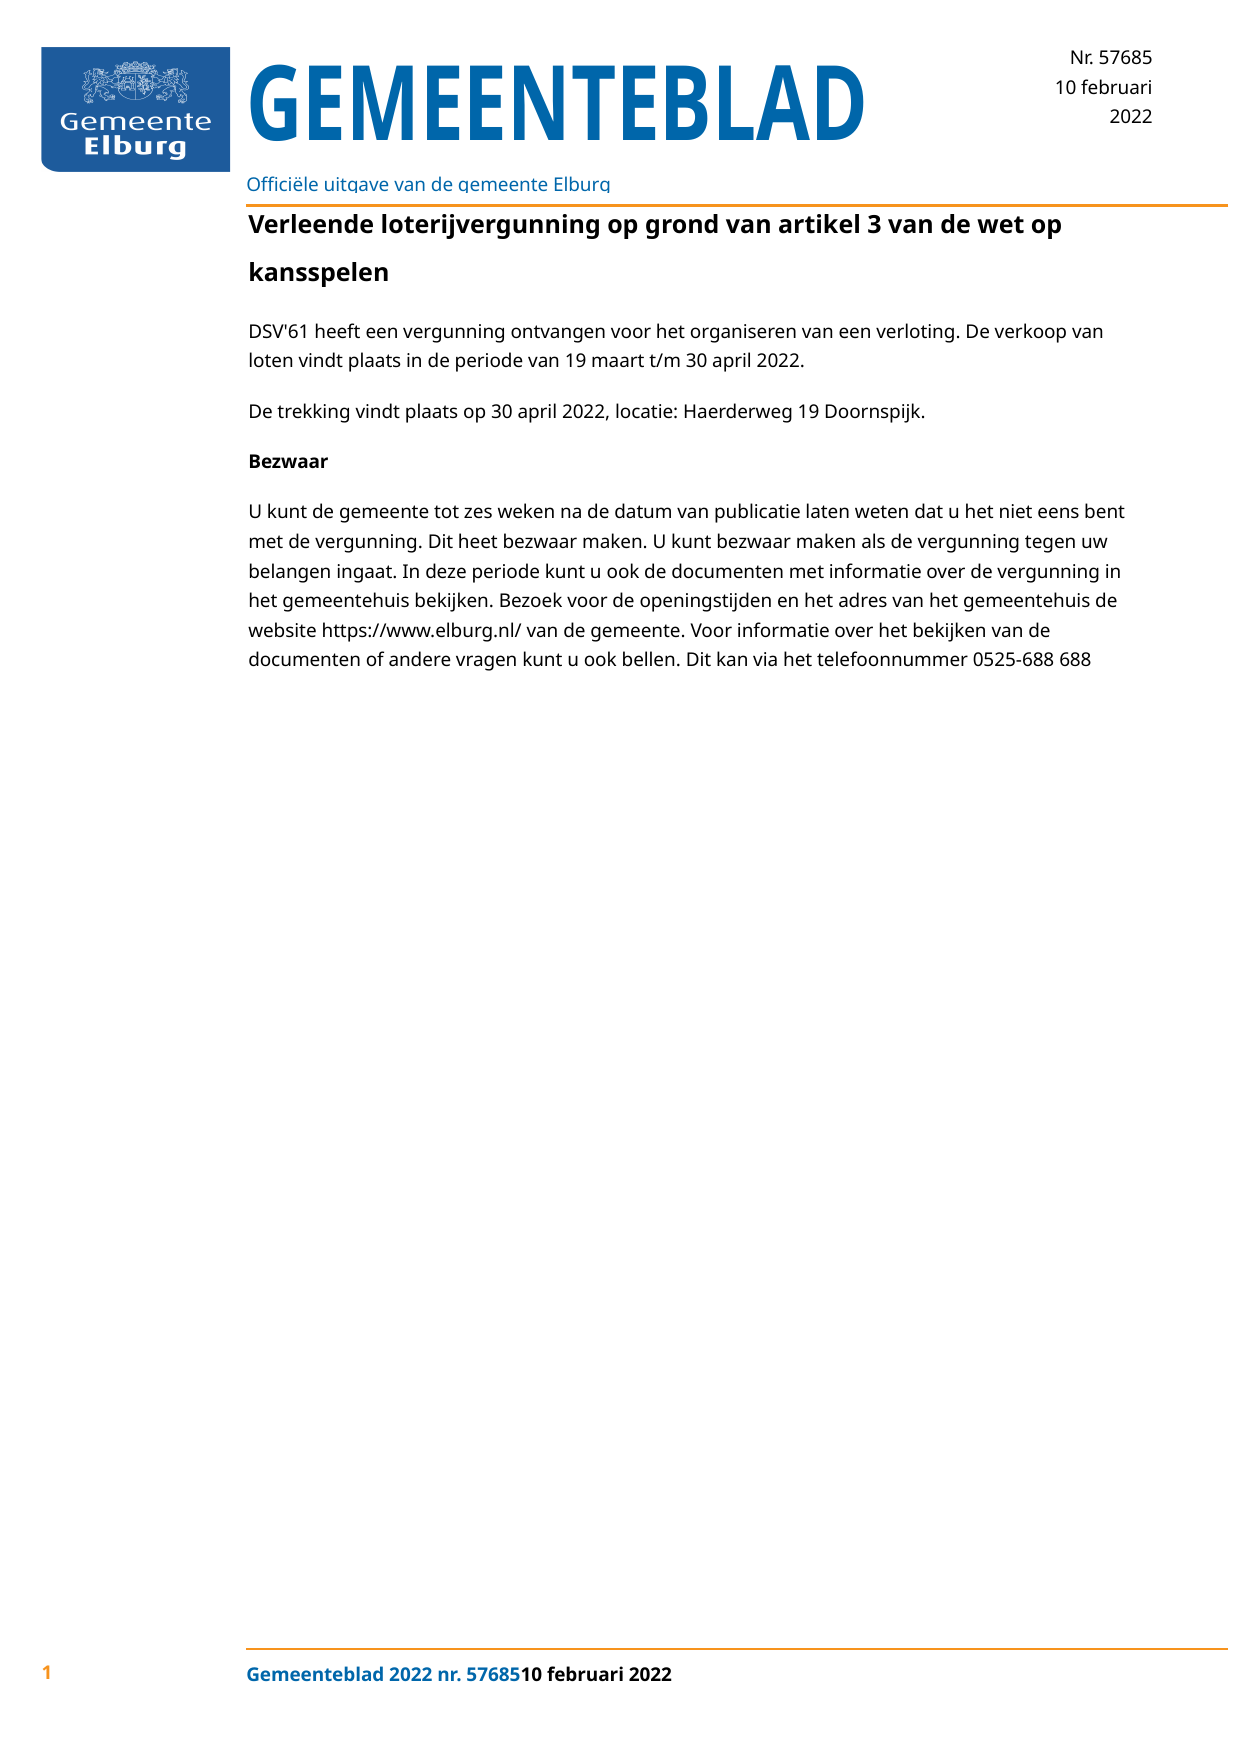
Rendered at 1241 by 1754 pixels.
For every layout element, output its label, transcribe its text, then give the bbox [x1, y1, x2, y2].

picture [41, 47, 231, 172]
text DSV'61 heeft een vergunning ontvangen voor het organiseren van een verloting. De verkoop van loten vindt plaats in de periode van 19 maart t/m 30 april 2022. [248, 318, 1152, 373]
text Verleende loterijvergunning op grond van artikel 3 van de wet op kansspelen [248, 207, 1152, 288]
text Bezwaar [248, 448, 1152, 474]
text De trekking vindt plaats op 30 april 2022, locatie: Haerderweg 19 Doornspijk. [248, 398, 1152, 424]
text U kunt de gemeente tot zes weken na de datum van publicatie laten weten dat u het niet eens bent met de vergunning. Dit heet bezwaar maken. U kunt bezwaar maken als de vergunning tegen uw belangen ingaat. In deze periode kunt u ook de documenten met informatie over de vergunning in het gemeentehuis bekijken. Bezoek voor de openingstijden en het adres van het gemeentehuis de website https://www.elburg.nl/ van de gemeente. Voor informatie over het bekijken van de documenten of andere vragen kunt u ook bellen. Dit kan via het telefoonnummer 0525-688 688 [248, 499, 1152, 672]
